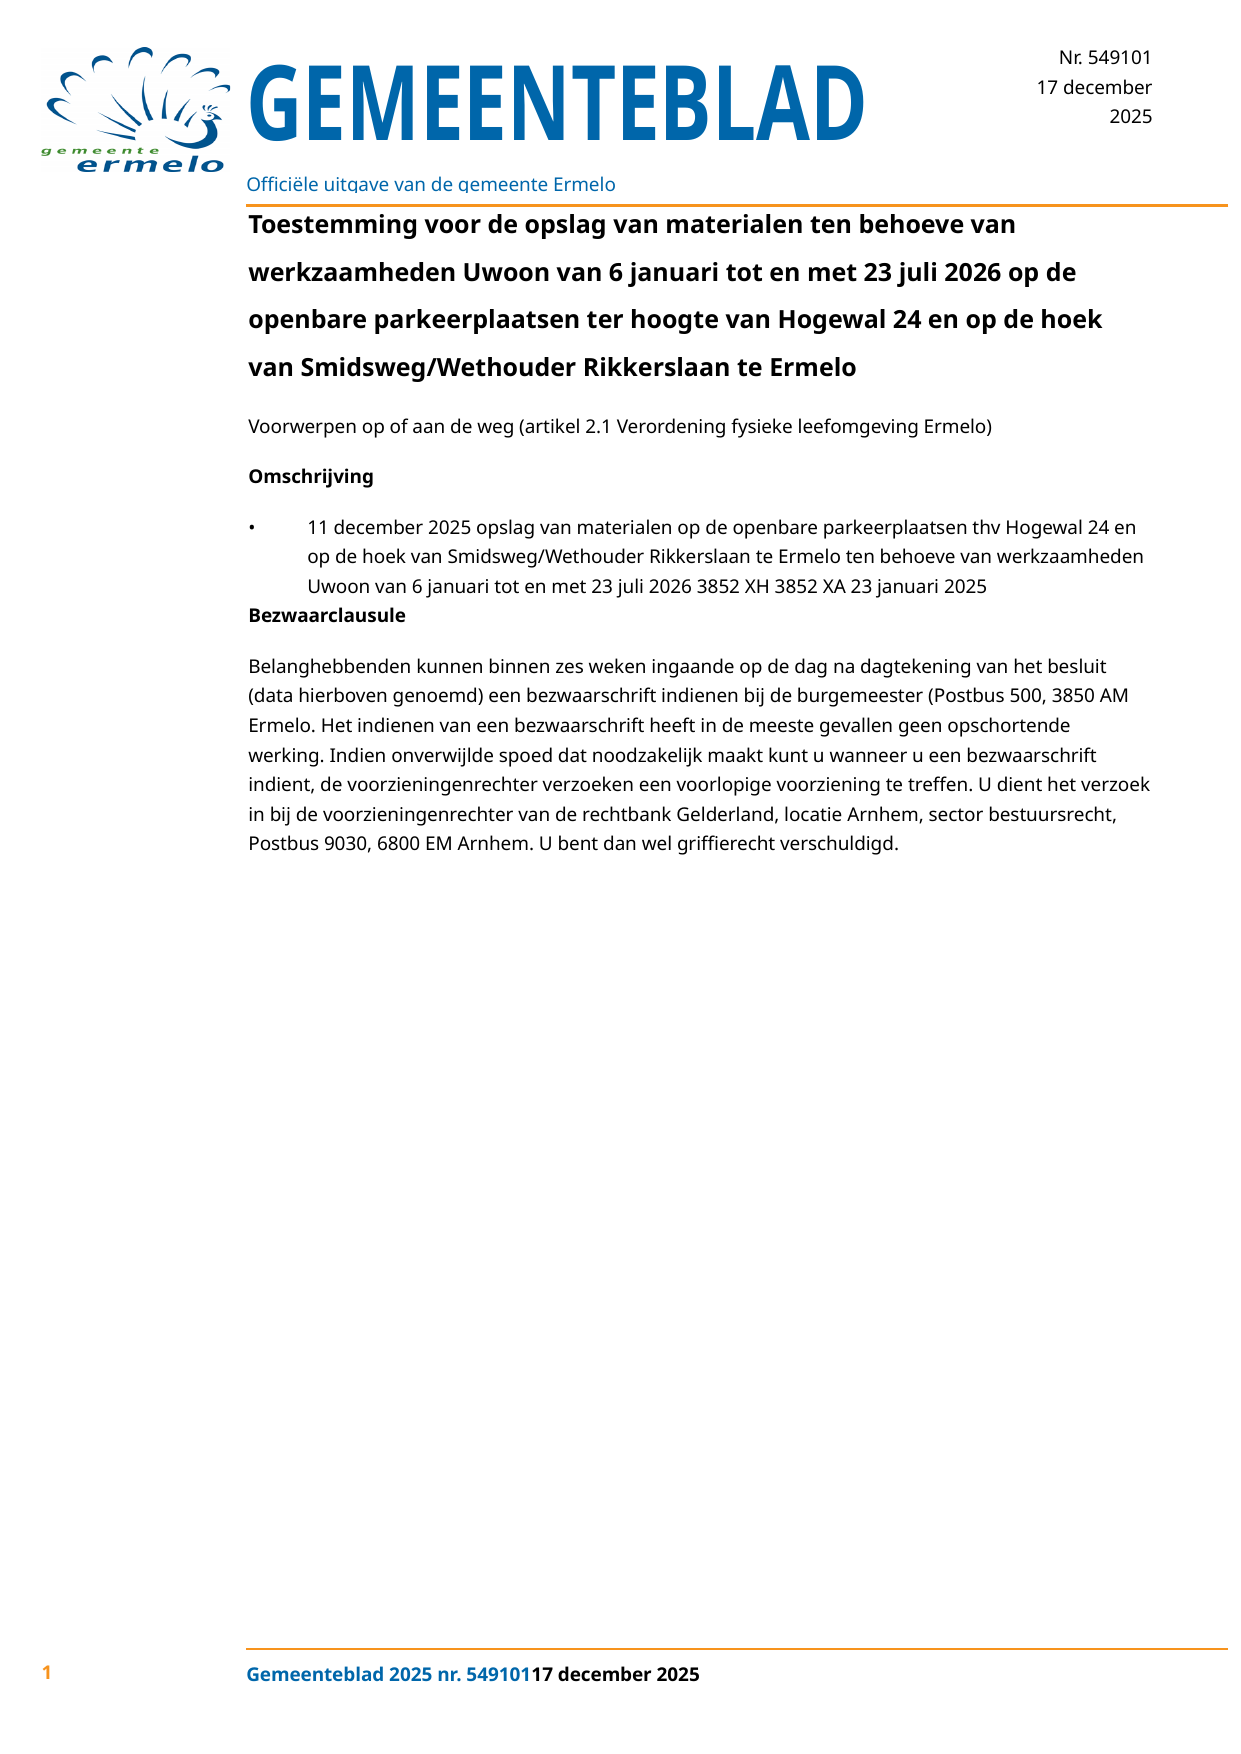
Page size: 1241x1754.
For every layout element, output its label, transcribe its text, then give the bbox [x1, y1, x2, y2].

list 11 december 2025 opslag van materialen op de openbare parkeerplaatsen thv Hogewal 24 en op de hoek van Smidsweg/Wethouder Rikkerslaan te Ermelo ten behoeve van werkzaamheden Uwoon van 6 januari tot en met 23 juli 2026 3852 XH 3852 XA 23 januari 2025 [248, 514, 1152, 599]
text Bezwaarclausule [248, 603, 1152, 628]
text Toestemming voor de opslag van materialen ten behoeve van werkzaamheden Uwoon van 6 januari tot en met 23 juli 2026 op de openbare parkeerplaatsen ter hoogte van Hogewal 24 en op de hoek van Smidsweg/Wethouder Rikkerslaan te Ermelo [248, 207, 1152, 384]
picture [41, 47, 231, 172]
text Belanghebbenden kunnen binnen zes weken ingaande op de dag na dagtekening van het besluit (data hierboven genoemd) een bezwaarschrift indienen bij de burgemeester (Postbus 500, 3850 AM Ermelo. Het indienen van een bezwaarschrift heeft in de meeste gevallen geen opschortende werking. Indien onverwijlde spoed dat noodzakelijk maakt kunt u wanneer u een bezwaarschrift indient, de voorzieningenrechter verzoeken een voorlopige voorziening te treffen. U dient het verzoek in bij de voorzieningenrechter van de rechtbank Gelderland, locatie Arnhem, sector bestuursrecht, Postbus 9030, 6800 EM Arnhem. U bent dan wel griffierecht verschuldigd. [248, 653, 1152, 856]
text Omschrijving [248, 463, 1152, 489]
text Voorwerpen op of aan de weg (artikel 2.1 Verordening fysieke leefomgeving Ermelo) [248, 413, 1152, 439]
